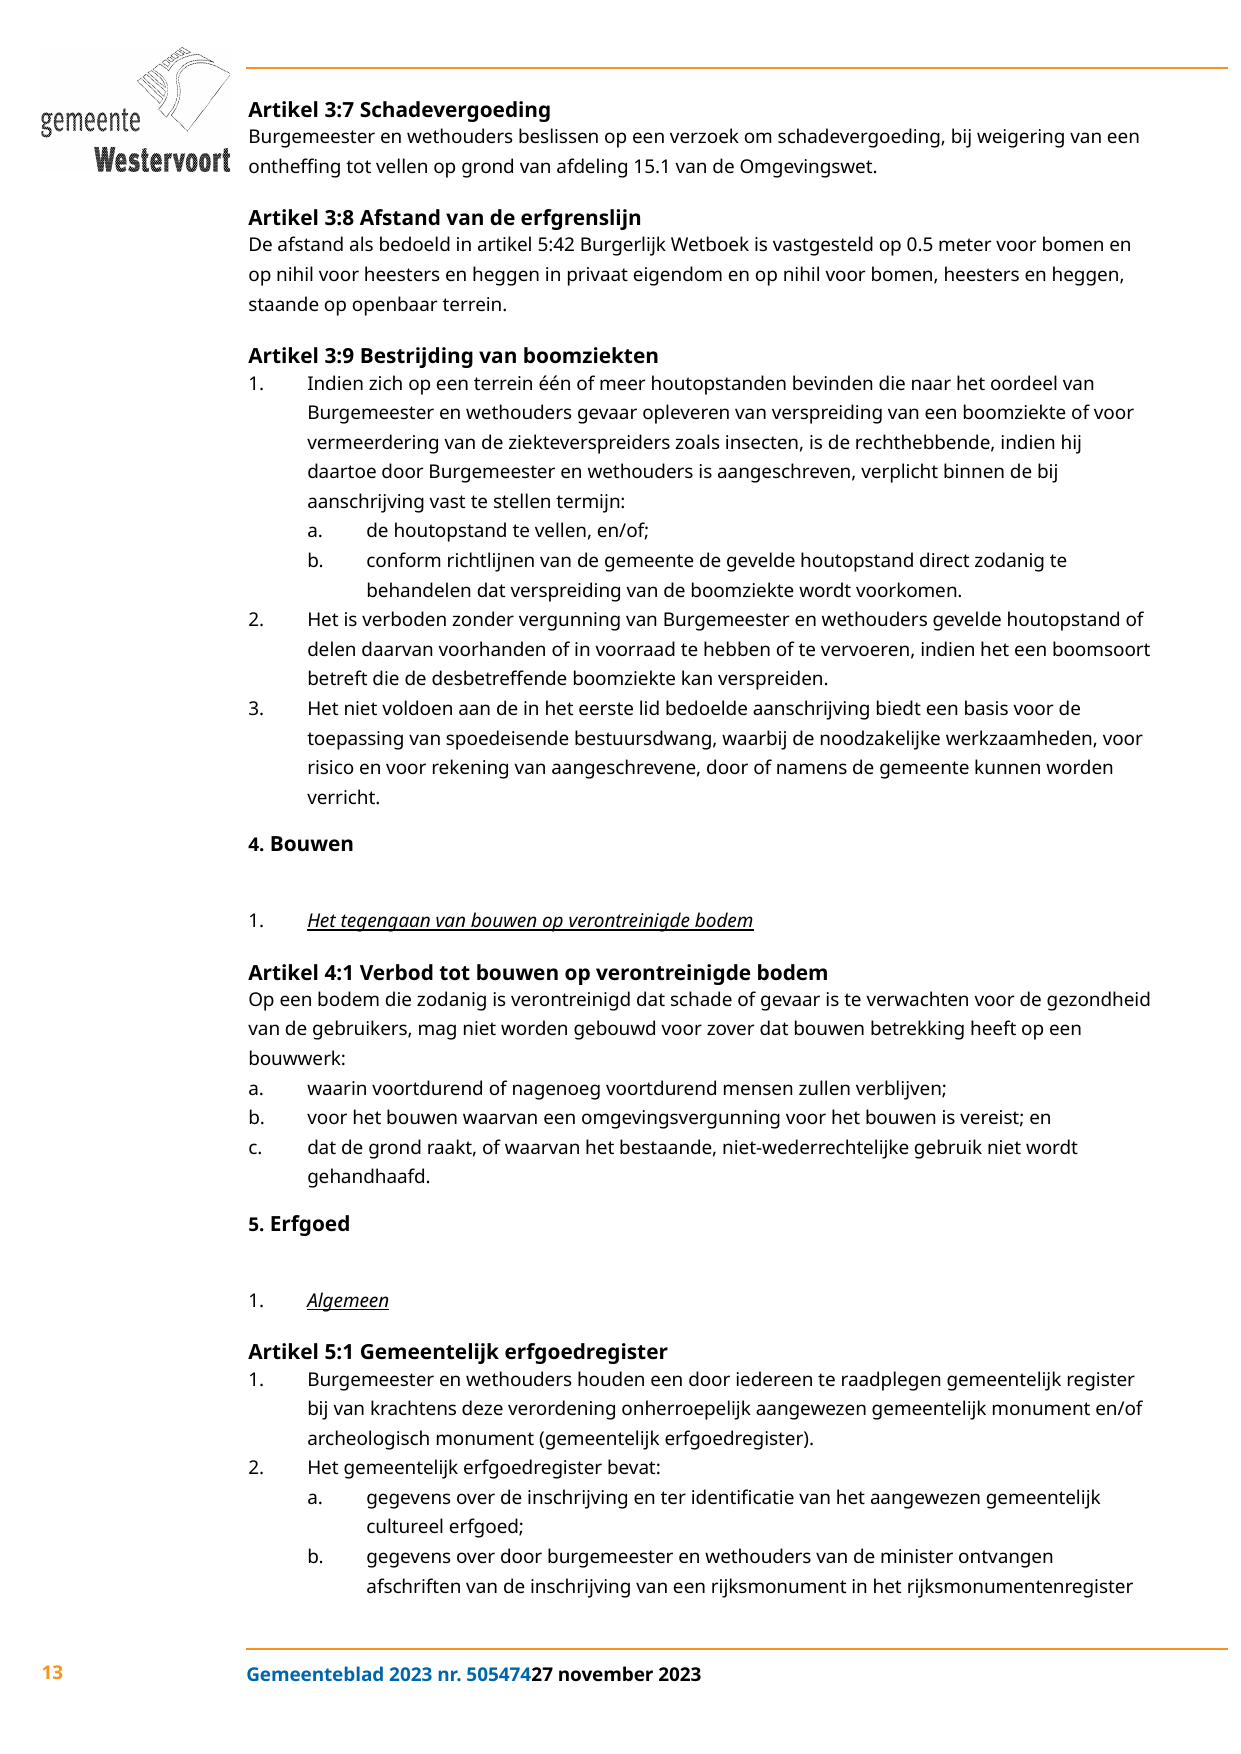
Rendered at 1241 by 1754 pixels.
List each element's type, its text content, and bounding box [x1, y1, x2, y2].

list Indien zich op een terrein één of meer houtopstanden bevinden die naar het oordeel van Burgemeester en wethouders gevaar opleveren van verspreiding van een boomziekte of voor vermeerdering van de ziekteverspreiders zoals insecten, is de rechthebbende, indien hij daartoe door Burgemeester en wethouders is aangeschreven, verplicht binnen de bij aanschrijving vast te stellen termijn: [248, 370, 1152, 514]
text Artikel 4:1 Verbod tot bouwen op verontreinigde bodem [248, 958, 1152, 986]
list Het gemeentelijk erfgoedregister bevat: [248, 1454, 1152, 1480]
text 5. Erfgoed [248, 1209, 1152, 1238]
text De afstand als bedoeld in artikel 5:42 Burgerlijk Wetboek is vastgesteld op 0.5 meter voor bomen en op nihil voor heesters en heggen in privaat eigendom en op nihil voor bomen, heesters en heggen, staande op openbaar terrein. [248, 232, 1152, 317]
list gegevens over door burgemeester en wethouders van de minister ontvangen afschriften van de inschrijving van een rijksmonument in het rijksmonumentenregister [307, 1543, 1152, 1598]
list Het is verboden zonder vergunning van Burgemeester en wethouders gevelde houtopstand of delen daarvan voorhanden of in voorraad te hebben of te vervoeren, indien het een boomsoort betreft die de desbetreffende boomziekte kan verspreiden. [248, 606, 1152, 691]
list Het tegengaan van bouwen op verontreinigde bodem [248, 907, 1152, 933]
list waarin voortdurend of nagenoeg voortdurend mensen zullen verblijven; [248, 1075, 1152, 1101]
list voor het bouwen waarvan een omgevingsvergunning voor het bouwen is vereist; en [248, 1104, 1152, 1130]
list conform richtlijnen van de gemeente de gevelde houtopstand direct zodanig te behandelen dat verspreiding van de boomziekte wordt voorkomen. [307, 547, 1152, 602]
picture [41, 47, 231, 172]
list dat de grond raakt, of waarvan het bestaande, niet-wederrechtelijke gebruik niet wordt gehandhaafd. [248, 1134, 1152, 1189]
list Het niet voldoen aan de in het eerste lid bedoelde aanschrijving biedt een basis voor de toepassing van spoedeisende bestuursdwang, waarbij de noodzakelijke werkzaamheden, voor risico en voor rekening van aangeschrevene, door of namens de gemeente kunnen worden verricht. [248, 695, 1152, 809]
text Artikel 3:8 Afstand van de erfgrenslijn [248, 203, 1152, 232]
list Algemeen [248, 1287, 1152, 1313]
text Op een bodem die zodanig is verontreinigd dat schade of gevaar is te verwachten voor de gezondheid van de gebruikers, mag niet worden gebouwd voor zover dat bouwen betrekking heeft op een bouwwerk: [248, 986, 1152, 1071]
list de houtopstand te vellen, en/of; [307, 518, 1152, 543]
list gegevens over de inschrijving en ter identificatie van het aangewezen gemeentelijk cultureel erfgoed; [307, 1484, 1152, 1539]
text Artikel 3:7 Schadevergoeding [248, 95, 1152, 123]
text 4. Bouwen [248, 829, 1152, 858]
text Burgemeester en wethouders beslissen op een verzoek om schadevergoeding, bij weigering van een ontheffing tot vellen op grond van afdeling 15.1 van de Omgevingswet. [248, 123, 1152, 178]
text Artikel 3:9 Bestrijding van boomziekten [248, 341, 1152, 370]
text Artikel 5:1 Gemeentelijk erfgoedregister [248, 1337, 1152, 1366]
list Burgemeester en wethouders houden een door iedereen te raadplegen gemeentelijk register bij van krachtens deze verordening onherroepelijk aangewezen gemeentelijk monument en/of archeologisch monument (gemeentelijk erfgoedregister). [248, 1366, 1152, 1451]
